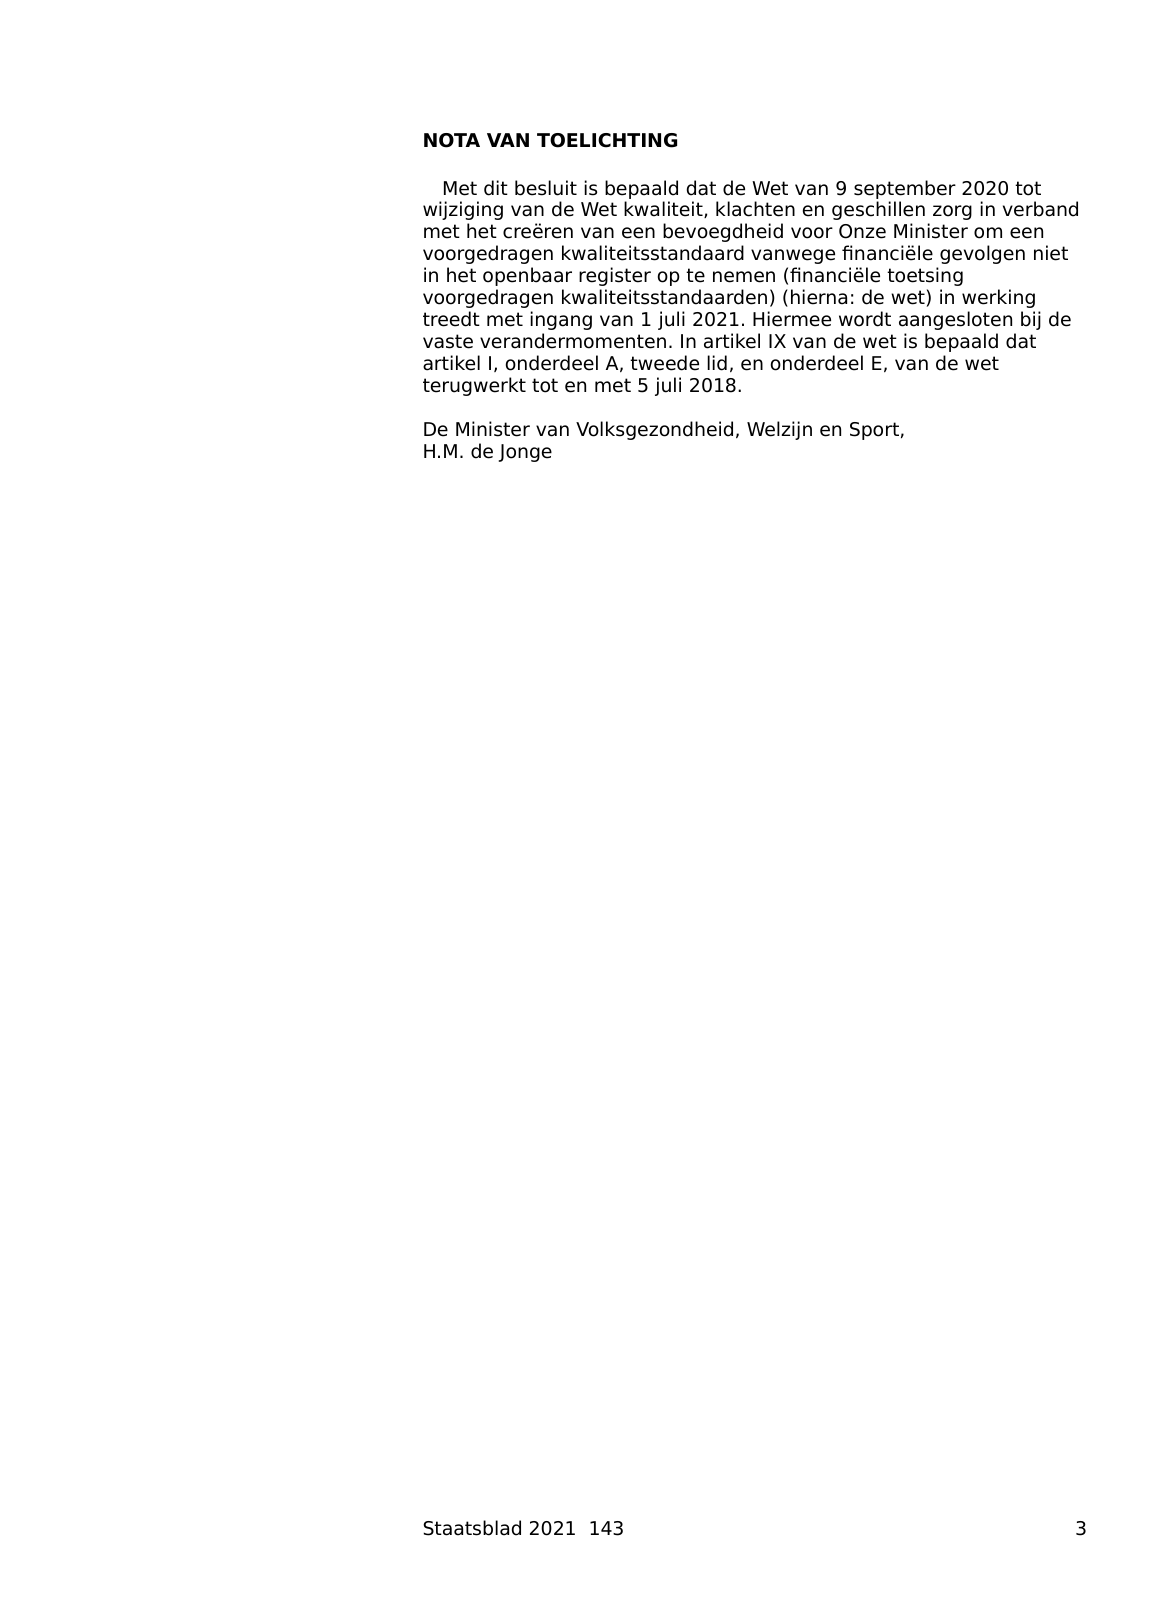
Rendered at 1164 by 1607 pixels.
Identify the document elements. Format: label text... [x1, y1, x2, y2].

subtitle NOTA VAN TOELICHTING [422, 130, 1087, 152]
text De Minister van Volksgezondheid, Welzijn en Sport, H.M. de Jonge [422, 419, 1087, 463]
text Met dit besluit is bepaald dat de Wet van 9 september 2020 tot wijziging van de Wet kwaliteit, klachten en geschillen zorg in verband met het creëren van een bevoegdheid voor Onze Minister om een voorgedragen kwaliteitsstandaard vanwege financiële gevolgen niet in het openbaar register op te nemen (financiële toetsing voorgedragen kwaliteitsstandaarden) (hierna: de wet) in werking treedt met ingang van 1 juli 2021. Hiermee wordt aangesloten bij de vaste verandermomenten. In artikel IX van de wet is bepaald dat artikel I, onderdeel A, tweede lid, en onderdeel E, van de wet terugwerkt tot en met 5 juli 2018. [422, 177, 1087, 397]
